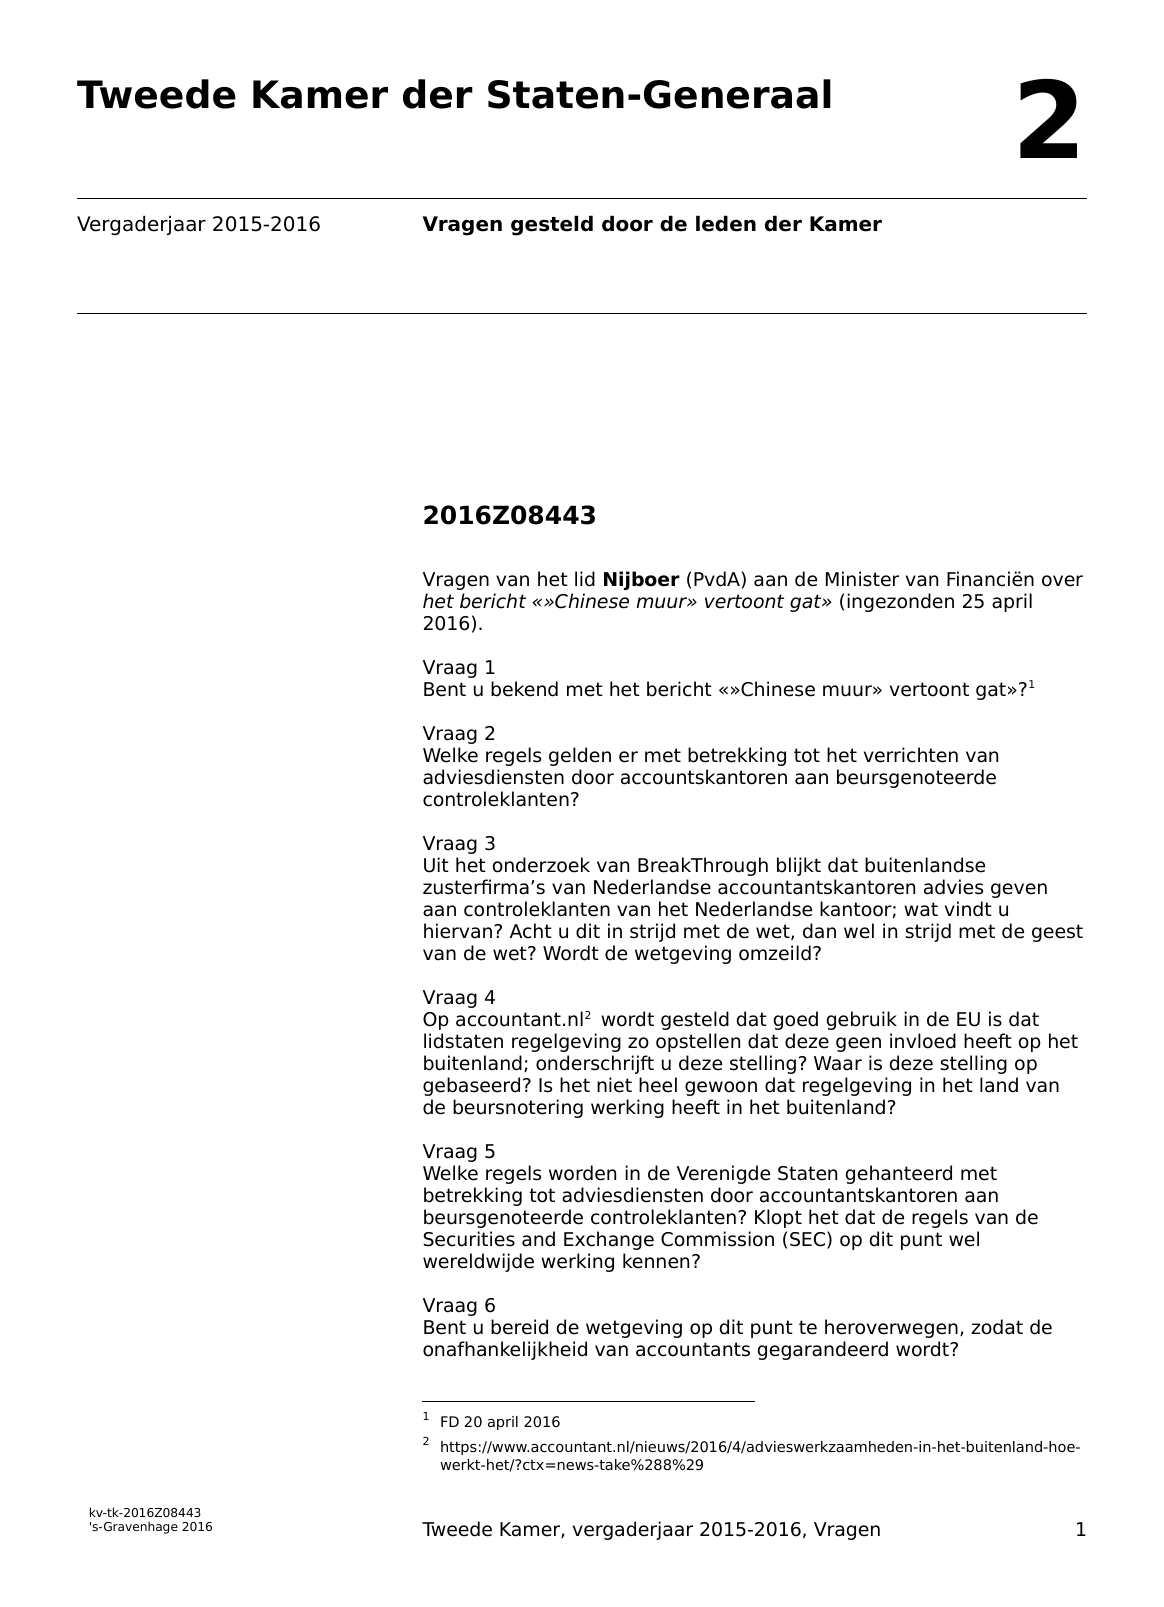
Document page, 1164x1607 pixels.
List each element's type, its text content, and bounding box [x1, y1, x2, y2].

table_cell Vergaderjaar 2015-2016 [77, 199, 422, 313]
text Uit het onderzoek van BreakThrough blijkt dat buitenlandse zusterfirma’s van Nederlandse accountantskantoren advies geven aan controleklanten van het Nederlandse kantoor; wat vindt u hiervan? Acht u dit in strijd met de wet, dan wel in strijd met de geest van de wet? Wordt de wetgeving omzeild? [422, 855, 1087, 965]
text Vraag 3 [422, 833, 1087, 855]
text Vraag 6 [422, 1295, 1087, 1317]
text https://www.accountant.nl/nieuws/2016/4/advieswerkzaamheden-in-het-buitenland-hoe-werkt-het/?ctx=news-take%288%29 [422, 1435, 1087, 1474]
text Welke regels gelden er met betrekking tot het verrichten van adviesdiensten door accountskantoren aan beursgenoteerde controleklanten? [422, 745, 1087, 811]
table_header Tweede Kamer der Staten-Generaal [77, 59, 886, 198]
text Op accountant.nl wordt gesteld dat goed gebruik in de EU is dat lidstaten regelgeving zo opstellen dat deze geen invloed heeft op het buitenland; onderschrijft u deze stelling? Waar is deze stelling op gebaseerd? Is het niet heel gewoon dat regelgeving in het land van de beursnotering werking heeft in het buitenland? [422, 1009, 1087, 1119]
text Welke regels worden in de Verenigde Staten gehanteerd met betrekking tot adviesdiensten door accountantskantoren aan beursgenoteerde controleklanten? Klopt het dat de regels van de Securities and Exchange Commission (SEC) op dit punt wel wereldwijde werking kennen? [422, 1163, 1087, 1273]
text Vraag 2 [422, 723, 1087, 745]
text Vraag 1 [422, 657, 1087, 679]
text Bent u bereid de wetgeving op dit punt te heroverwegen, zodat de onafhankelijkheid van accountants gegarandeerd wordt? [422, 1317, 1087, 1361]
text Vragen van het lid Nijboer (PvdA) aan de Minister van Financiën over het bericht «»Chinese muur» vertoont gat» (ingezonden 25 april 2016). [422, 569, 1087, 635]
text 's-Gravenhage 2016 [88, 1520, 323, 1534]
text Vraag 5 [422, 1141, 1087, 1163]
table_header 2 [886, 59, 1087, 198]
text FD 20 april 2016 [422, 1410, 1087, 1432]
text 2016Z08443 [422, 501, 1087, 531]
table_cell Vragen gesteld door de leden der Kamer [422, 199, 1087, 313]
text Vraag 4 [422, 987, 1087, 1009]
text kv-tk-2016Z08443 [88, 1506, 323, 1520]
text Bent u bekend met het bericht «»Chinese muur» vertoont gat»? [422, 679, 1087, 701]
